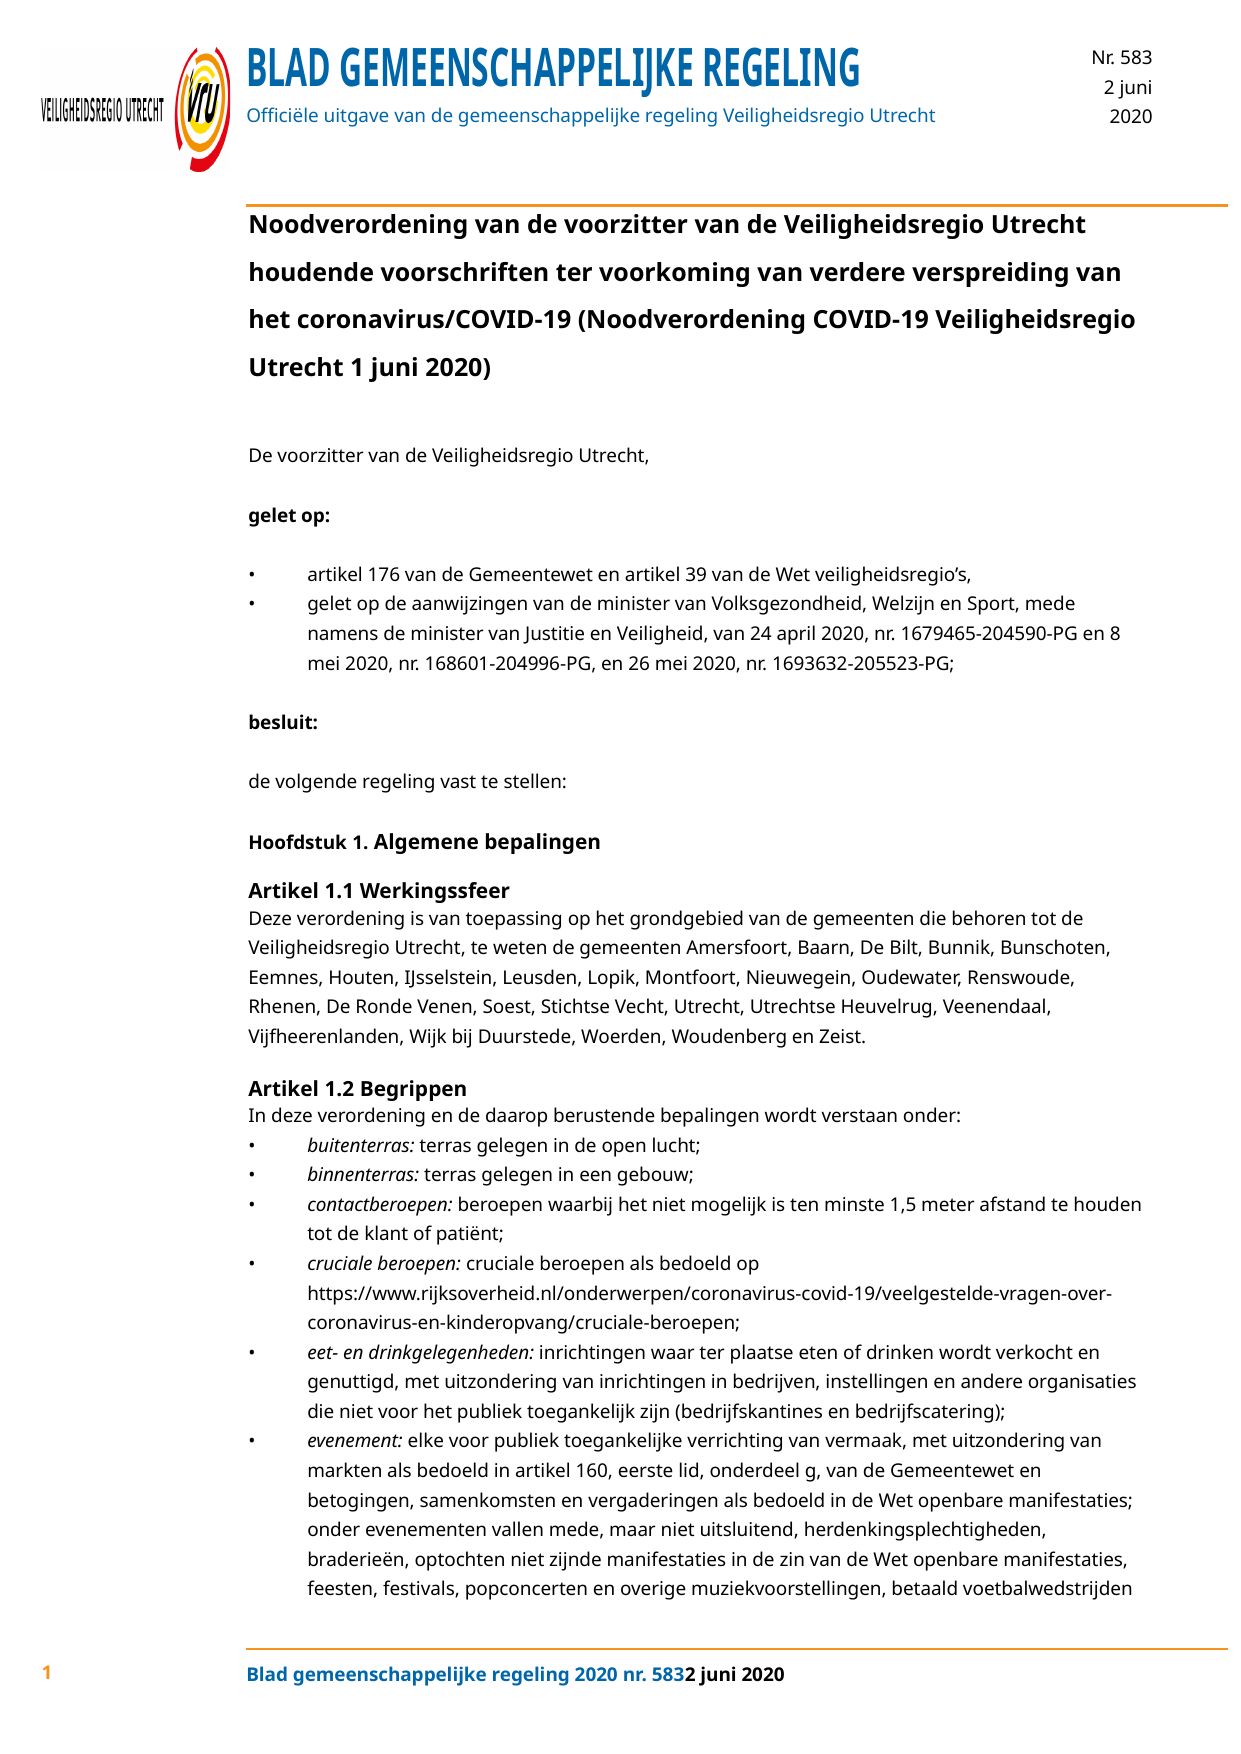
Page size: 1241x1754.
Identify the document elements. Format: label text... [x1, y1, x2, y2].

list contactberoepen: beroepen waarbij het niet mogelijk is ten minste 1,5 meter afstand te houden tot de klant of patiënt; [248, 1191, 1152, 1246]
picture [41, 47, 231, 172]
text de volgende regeling vast te stellen: [248, 768, 1152, 794]
text gelet op: [248, 502, 1152, 528]
text Noodverordening van de voorzitter van de Veiligheidsregio Utrecht houdende voorschriften ter voorkoming van verdere verspreiding van het coronavirus/COVID-19 (Noodverordening COVID-19 Veiligheidsregio Utrecht 1 juni 2020) [248, 207, 1152, 384]
text besluit: [248, 709, 1152, 735]
text Artikel 1.1 Werkingssfeer [248, 877, 1152, 905]
text Hoofdstuk 1. Algemene bepalingen [248, 827, 1152, 856]
list buitenterras: terras gelegen in de open lucht; [248, 1132, 1152, 1157]
list gelet op de aanwijzingen van de minister van Volksgezondheid, Welzijn en Sport, mede namens de minister van Justitie en Veiligheid, van 24 april 2020, nr. 1679465-204590-PG en 8 mei 2020, nr. 168601-204996-PG, en 26 mei 2020, nr. 1693632-205523-PG; [248, 591, 1152, 676]
list artikel 176 van de Gemeentewet en artikel 39 van de Wet veiligheidsregio’s, [248, 561, 1152, 587]
list eet- en drinkgelegenheden: inrichtingen waar ter plaatse eten of drinken wordt verkocht en genuttigd, met uitzondering van inrichtingen in bedrijven, instellingen en andere organisaties die niet voor het publiek toegankelijk zijn (bedrijfskantines en bedrijfscatering); [248, 1339, 1152, 1424]
text Deze verordening is van toepassing op het grondgebied van de gemeenten die behoren tot de Veiligheidsregio Utrecht, te weten de gemeenten Amersfoort, Baarn, De Bilt, Bunnik, Bunschoten, Eemnes, Houten, IJsselstein, Leusden, Lopik, Montfoort, Nieuwegein, Oudewater, Renswoude, Rhenen, De Ronde Venen, Soest, Stichtse Vecht, Utrecht, Utrechtse Heuvelrug, Veenendaal, Vijfheerenlanden, Wijk bij Duurstede, Woerden, Woudenberg en Zeist. [248, 905, 1152, 1049]
text De voorzitter van de Veiligheidsregio Utrecht, [248, 443, 1152, 468]
text Artikel 1.2 Begrippen [248, 1074, 1152, 1102]
text In deze verordening en de daarop berustende bepalingen wordt verstaan onder: [248, 1102, 1152, 1128]
list binnenterras: terras gelegen in een gebouw; [248, 1161, 1152, 1187]
list cruciale beroepen: cruciale beroepen als bedoeld op https://www.rijksoverheid.nl/onderwerpen/coronavirus-covid-19/veelgestelde-vragen-over-coronavirus-en-kinderopvang/cruciale-beroepen; [248, 1250, 1152, 1335]
list evenement: elke voor publiek toegankelijke verrichting van vermaak, met uitzondering van markten als bedoeld in artikel 160, eerste lid, onderdeel g, van de Gemeentewet en betogingen, samenkomsten en vergaderingen als bedoeld in de Wet openbare manifestaties; onder evenementen vallen mede, maar niet uitsluitend, herdenkingsplechtigheden, braderieën, optochten niet zijnde manifestaties in de zin van de Wet openbare manifestaties, feesten, festivals, popconcerten en overige muziekvoorstellingen, betaald voetbalwedstrijden [248, 1428, 1152, 1601]
